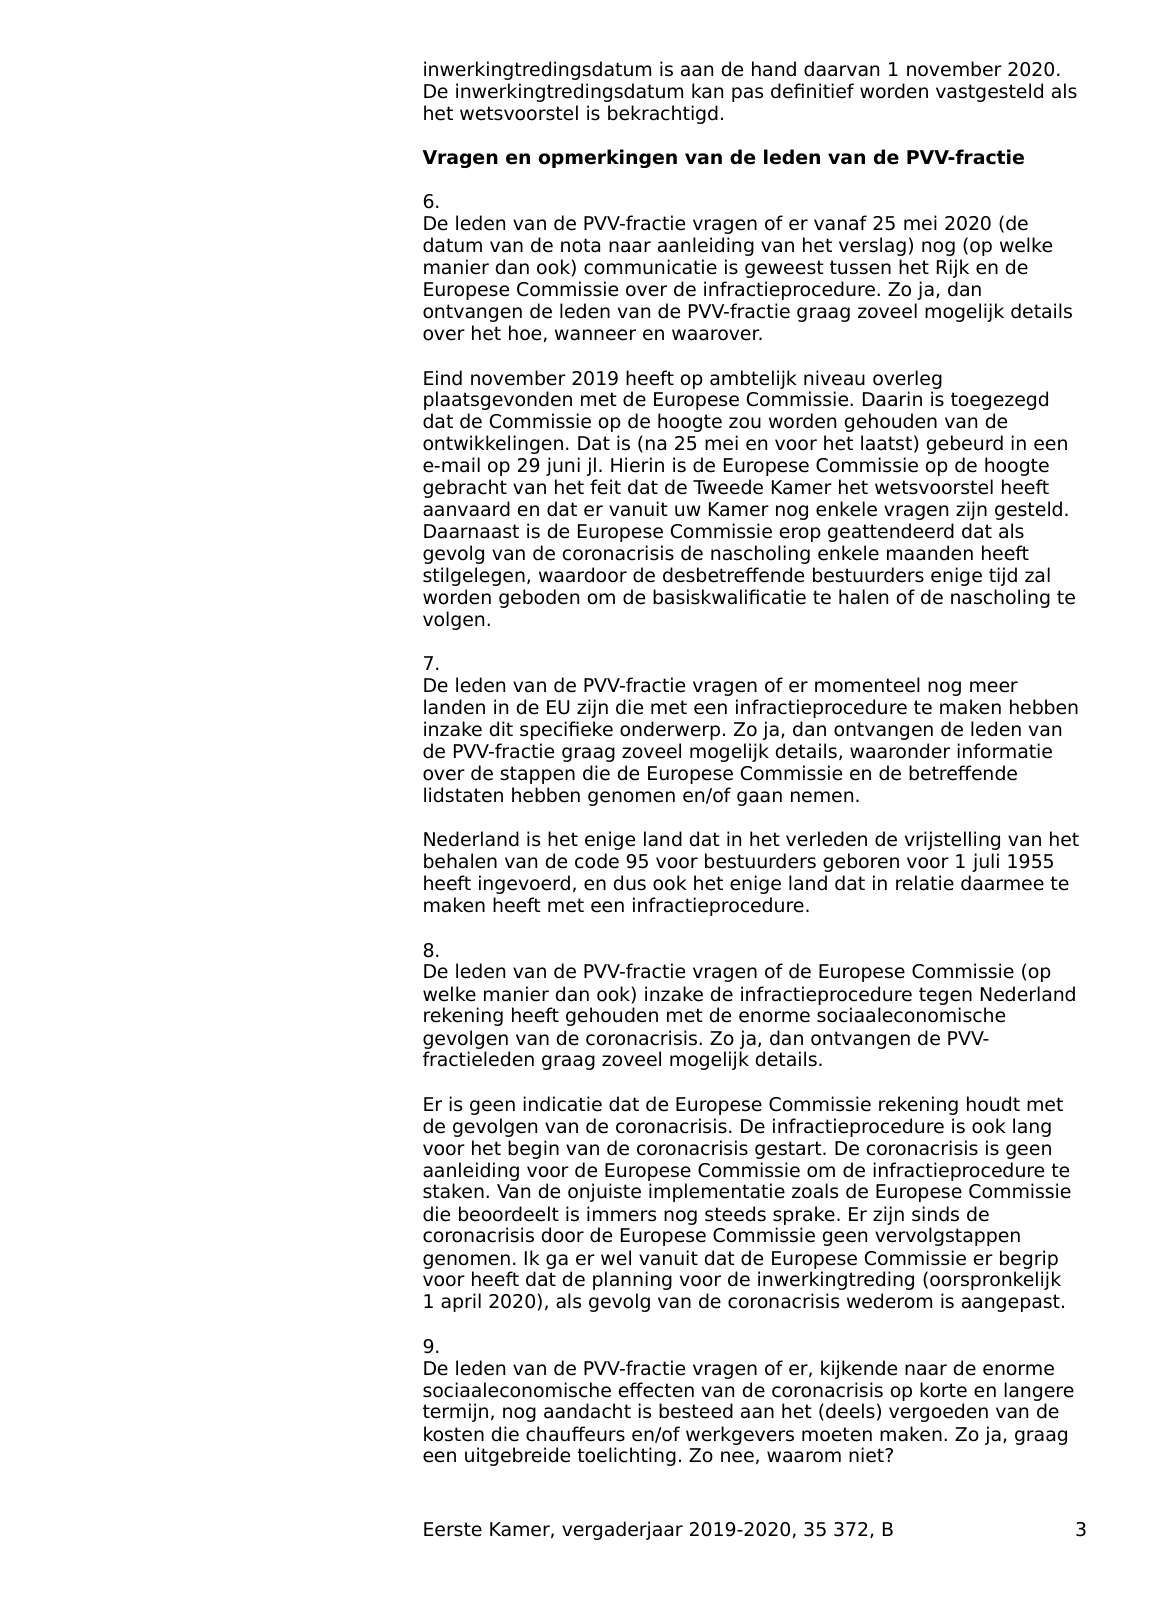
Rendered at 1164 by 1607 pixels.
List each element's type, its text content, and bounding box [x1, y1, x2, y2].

text 9. [422, 1336, 1087, 1357]
text De leden van de PVV-fractie vragen of er momenteel nog meer landen in de EU zijn die met een infractieprocedure te maken hebben inzake dit specifieke onderwerp. Zo ja, dan ontvangen de leden van de PVV-fractie graag zoveel mogelijk details, waaronder informatie over de stappen die de Europese Commissie en de betreffende lidstaten hebben genomen en/of gaan nemen. [422, 675, 1087, 807]
text 8. [422, 939, 1087, 961]
text De leden van de PVV-fractie vragen of er, kijkende naar de enorme sociaaleconomische effecten van de coronacrisis op korte en langere termijn, nog aandacht is besteed aan het (deels) vergoeden van de kosten die chauffeurs en/of werkgevers moeten maken. Zo ja, graag een uitgebreide toelichting. Zo nee, waarom niet? [422, 1357, 1087, 1467]
text Er is geen indicatie dat de Europese Commissie rekening houdt met de gevolgen van de coronacrisis. De infractieprocedure is ook lang voor het begin van de coronacrisis gestart. De coronacrisis is geen aanleiding voor de Europese Commissie om de infractieprocedure te staken. Van de onjuiste implementatie zoals de Europese Commissie die beoordeelt is immers nog steeds sprake. Er zijn sinds de coronacrisis door de Europese Commissie geen vervolgstappen genomen. Ik ga er wel vanuit dat de Europese Commissie er begrip voor heeft dat de planning voor de inwerkingtreding (oorspronkelijk 1 april 2020), als gevolg van de coronacrisis wederom is aangepast. [422, 1093, 1087, 1313]
text De leden van de PVV-fractie vragen of er vanaf 25 mei 2020 (de datum van de nota naar aanleiding van het verslag) nog (op welke manier dan ook) communicatie is geweest tussen het Rijk en de Europese Commissie over de infractieprocedure. Zo ja, dan ontvangen de leden van de PVV-fractie graag zoveel mogelijk details over het hoe, wanneer en waarover. [422, 213, 1087, 345]
text Eind november 2019 heeft op ambtelijk niveau overleg plaatsgevonden met de Europese Commissie. Daarin is toegezegd dat de Commissie op de hoogte zou worden gehouden van de ontwikkelingen. Dat is (na 25 mei en voor het laatst) gebeurd in een e-mail op 29 juni jl. Hierin is de Europese Commissie op de hoogte gebracht van het feit dat de Tweede Kamer het wetsvoorstel heeft aanvaard en dat er vanuit uw Kamer nog enkele vragen zijn gesteld. Daarnaast is de Europese Commissie erop geattendeerd dat als gevolg van de coronacrisis de nascholing enkele maanden heeft stilgelegen, waardoor de desbetreffende bestuurders enige tijd zal worden geboden om de basiskwalificatie te halen of de nascholing te volgen. [422, 367, 1087, 631]
text Nederland is het enige land dat in het verleden de vrijstelling van het behalen van de code 95 voor bestuurders geboren voor 1 juli 1955 heeft ingevoerd, en dus ook het enige land dat in relatie daarmee te maken heeft met een infractieprocedure. [422, 829, 1087, 917]
text 6. [422, 191, 1087, 213]
subtitle Vragen en opmerkingen van de leden van de PVV-fractie [422, 147, 1087, 169]
text inwerkingtredingsdatum is aan de hand daarvan 1 november 2020. De inwerkingtredingsdatum kan pas definitief worden vastgesteld als het wetsvoorstel is bekrachtigd. [422, 59, 1087, 125]
text De leden van de PVV-fractie vragen of de Europese Commissie (op welke manier dan ook) inzake de infractieprocedure tegen Nederland rekening heeft gehouden met de enorme sociaaleconomische gevolgen van de coronacrisis. Zo ja, dan ontvangen de PVV-fractieleden graag zoveel mogelijk details. [422, 961, 1087, 1071]
text 7. [422, 653, 1087, 675]
